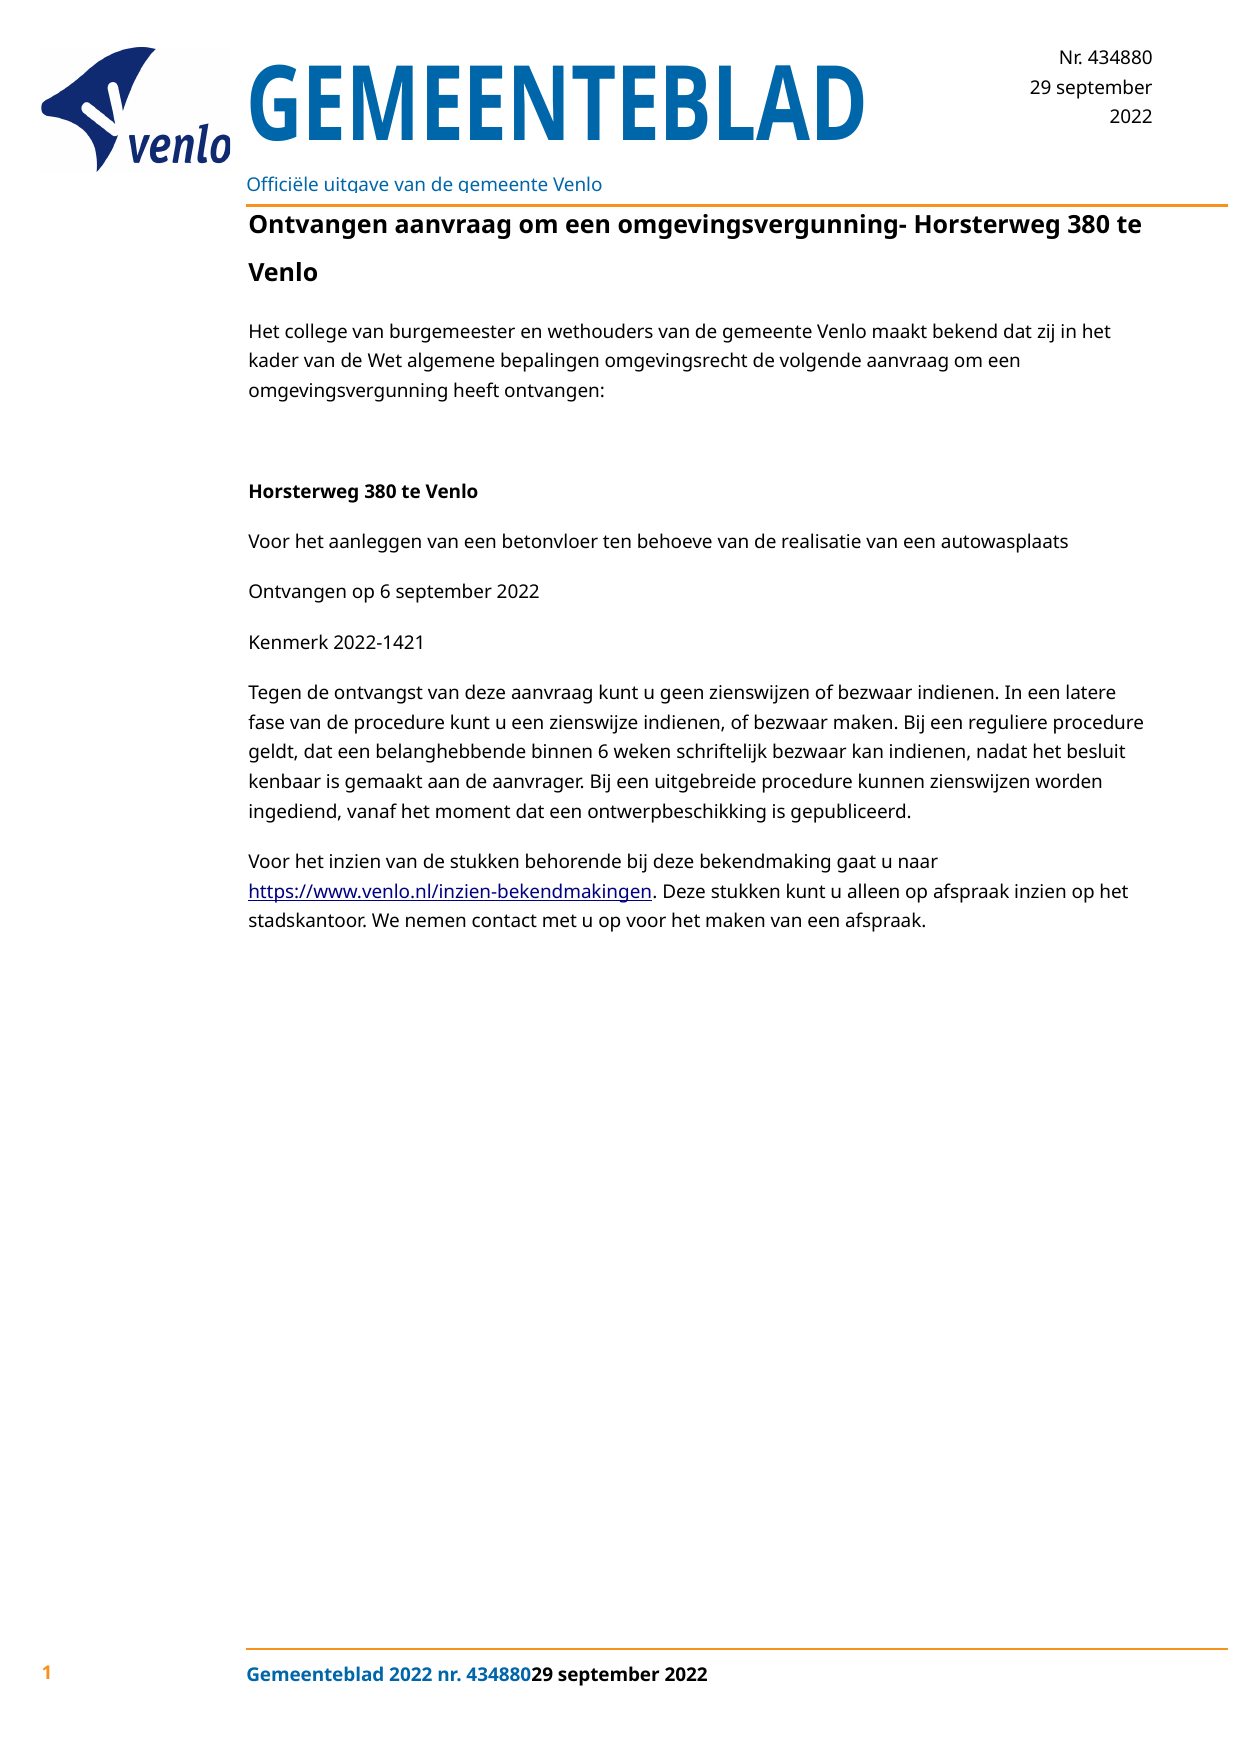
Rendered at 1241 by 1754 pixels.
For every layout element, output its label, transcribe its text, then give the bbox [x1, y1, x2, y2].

text Kenmerk 2022-1421 [248, 629, 1152, 655]
text Ontvangen aanvraag om een omgevingsvergunning- Horsterweg 380 te Venlo [248, 207, 1152, 288]
picture [41, 47, 231, 172]
text Voor het inzien van de stukken behorende bij deze bekendmaking gaat u naar https://www.venlo.nl/inzien-bekendmakingen. Deze stukken kunt u alleen op afspraak inzien op het stadskantoor. We nemen contact met u op voor het maken van een afspraak. [248, 848, 1152, 933]
text Het college van burgemeester en wethouders van de gemeente Venlo maakt bekend dat zij in het kader van de Wet algemene bepalingen omgevingsrecht de volgende aanvraag om een omgevingsvergunning heeft ontvangen: [248, 318, 1152, 403]
text Ontvangen op 6 september 2022 [248, 579, 1152, 604]
text Voor het aanleggen van een betonvloer ten behoeve van de realisatie van een autowasplaats [248, 528, 1152, 554]
text Tegen de ontvangst van deze aanvraag kunt u geen zienswijzen of bezwaar indienen. In een latere fase van de procedure kunt u een zienswijze indienen, of bezwaar maken. Bij een reguliere procedure geldt, dat een belanghebbende binnen 6 weken schriftelijk bezwaar kan indienen, nadat het besluit kenbaar is gemaakt aan de aanvrager. Bij een uitgebreide procedure kunnen zienswijzen worden ingediend, vanaf het moment dat een ontwerpbeschikking is gepubliceerd. [248, 679, 1152, 824]
text Horsterweg 380 te Venlo [248, 478, 1152, 504]
